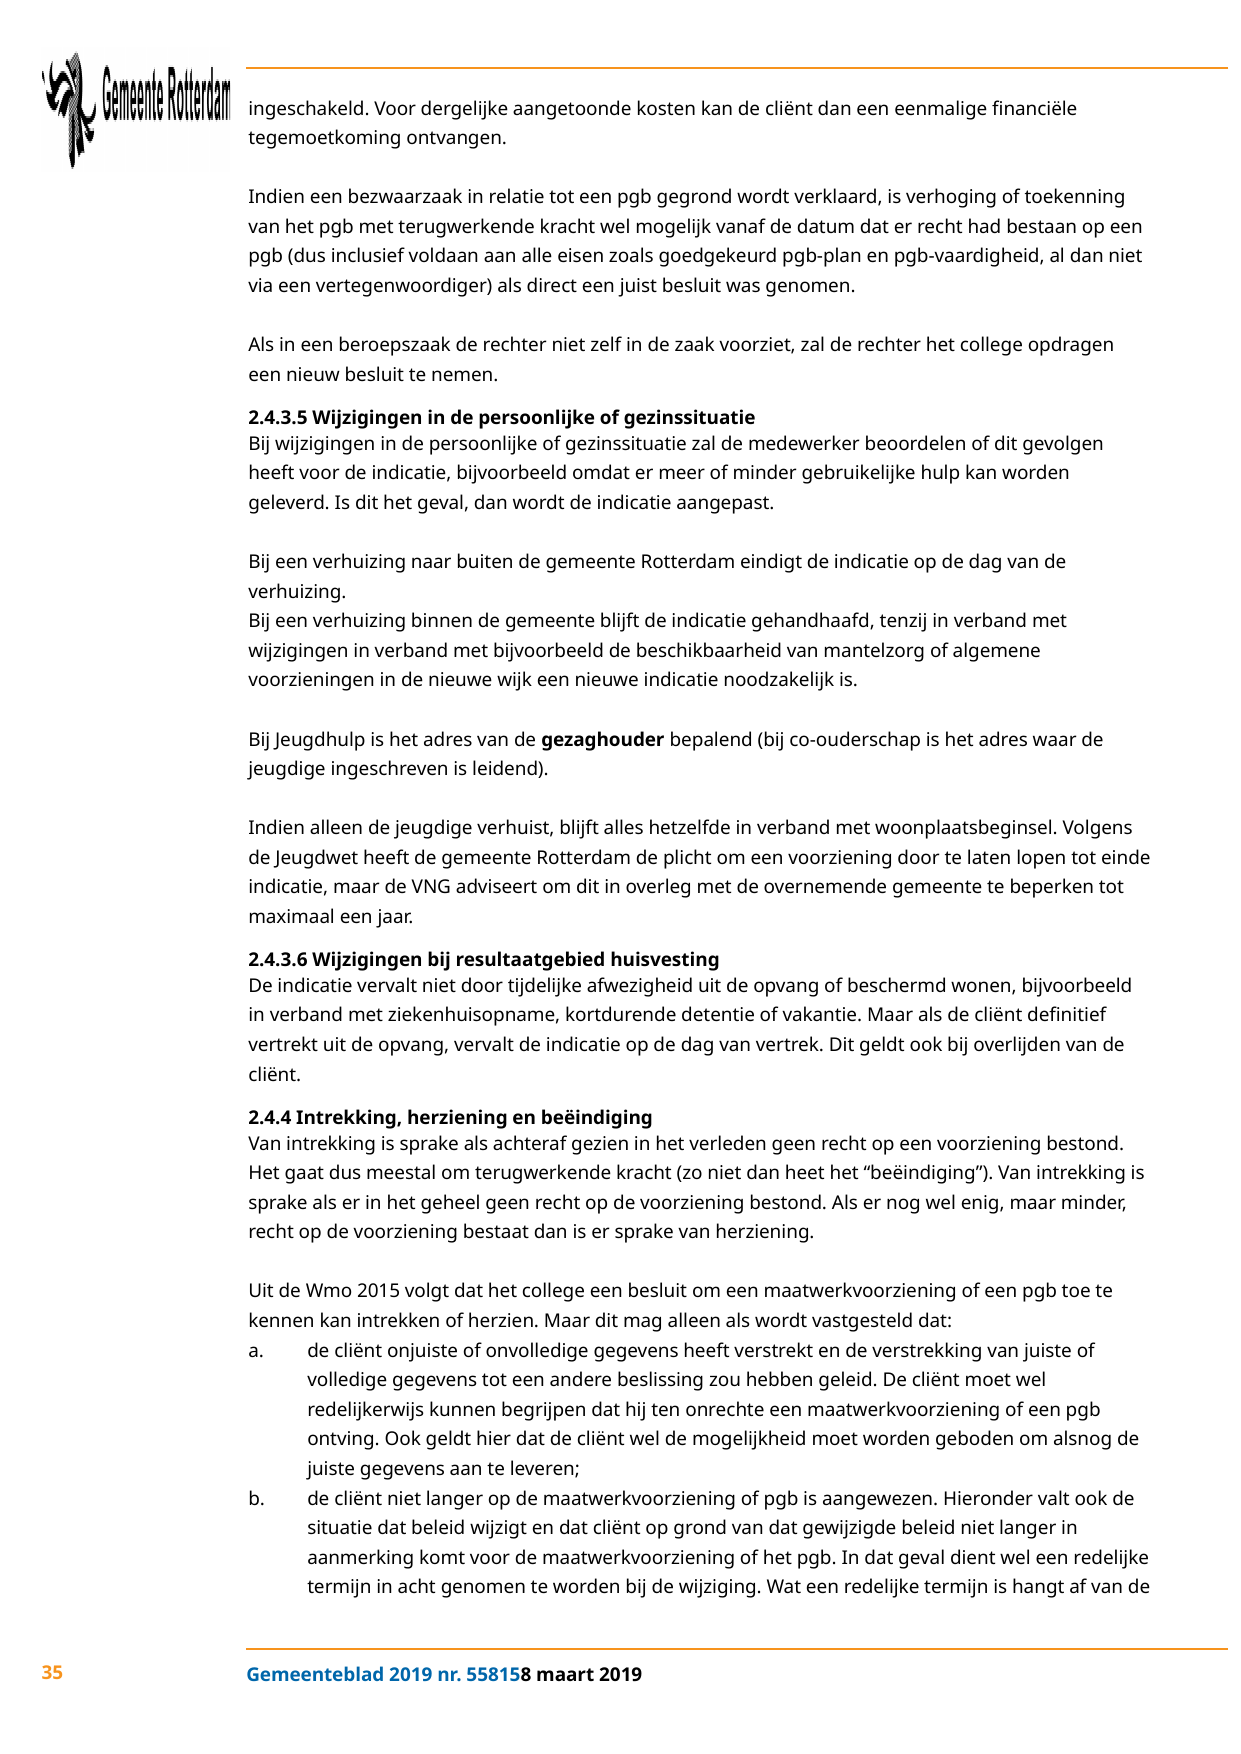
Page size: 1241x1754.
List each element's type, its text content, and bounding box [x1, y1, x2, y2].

text 2.4.3.6 Wijzigingen bij resultaatgebied huisvesting [248, 946, 1152, 972]
text Van intrekking is sprake als achteraf gezien in het verleden geen recht op een voorziening bestond. Het gaat dus meestal om terugwerkende kracht (zo niet dan heet het “beëindiging”). Van intrekking is sprake als er in het geheel geen recht op de voorziening bestond. Als er nog wel enig, maar minder, recht op de voorziening bestaat dan is er sprake van herziening. [248, 1130, 1152, 1244]
list de cliënt niet langer op de maatwerkvoorziening of pgb is aangewezen. Hieronder valt ook de situatie dat beleid wijzigt en dat cliënt op grond van dat gewijzigde beleid niet langer in aanmerking komt voor de maatwerkvoorziening of het pgb. In dat geval dient wel een redelijke termijn in acht genomen te worden bij de wijziging. Wat een redelijke termijn is hangt af van de [248, 1485, 1152, 1599]
text ingeschakeld. Voor dergelijke aangetoonde kosten kan de cliënt dan een eenmalige financiële tegemoetkoming ontvangen. [248, 95, 1152, 150]
text Als in een beroepszaak de rechter niet zelf in de zaak voorziet, zal de rechter het college opdragen een nieuw besluit te nemen. [248, 331, 1152, 387]
text Bij een verhuizing naar buiten de gemeente Rotterdam eindigt de indicatie op de dag van de verhuizing. [248, 548, 1152, 603]
text Uit de Wmo 2015 volgt dat het college een besluit om een maatwerkvoorziening of een pgb toe te kennen kan intrekken of herzien. Maar dit mag alleen als wordt vastgesteld dat: [248, 1278, 1152, 1333]
text Bij een verhuizing binnen de gemeente blijft de indicatie gehandhaafd, tenzij in verband met wijzigingen in verband met bijvoorbeeld de beschikbaarheid van mantelzorg of algemene voorzieningen in de nieuwe wijk een nieuwe indicatie noodzakelijk is. [248, 607, 1152, 692]
text Indien alleen de jeugdige verhuist, blijft alles hetzelfde in verband met woonplaatsbeginsel. Volgens de Jeugdwet heeft de gemeente Rotterdam de plicht om een voorziening door te laten lopen tot einde indicatie, maar de VNG adviseert om dit in overleg met de overnemende gemeente te beperken tot maximaal een jaar. [248, 814, 1152, 929]
text De indicatie vervalt niet door tijdelijke afwezigheid uit de opvang of beschermd wonen, bijvoorbeeld in verband met ziekenhuisopname, kortdurende detentie of vakantie. Maar als de cliënt definitief vertrekt uit de opvang, vervalt de indicatie op de dag van vertrek. Dit geldt ook bij overlijden van de cliënt. [248, 972, 1152, 1087]
text Indien een bezwaarzaak in relatie tot een pgb gegrond wordt verklaard, is verhoging of toekenning van het pgb met terugwerkende kracht wel mogelijk vanaf de datum dat er recht had bestaan op een pgb (dus inclusief voldaan aan alle eisen zoals goedgekeurd pgb-plan en pgb-vaardigheid, al dan niet via een vertegenwoordiger) als direct een juist besluit was genomen. [248, 183, 1152, 298]
text Bij wijzigingen in de persoonlijke of gezinssituatie zal de medewerker beoordelen of dit gevolgen heeft voor de indicatie, bijvoorbeeld omdat er meer of minder gebruikelijke hulp kan worden geleverd. Is dit het geval, dan wordt de indicatie aangepast. [248, 430, 1152, 515]
text 2.4.3.5 Wijzigingen in de persoonlijke of gezinssituatie [248, 404, 1152, 430]
text 2.4.4 Intrekking, herziening en beëindiging [248, 1104, 1152, 1130]
picture [41, 47, 231, 172]
list de cliënt onjuiste of onvolledige gegevens heeft verstrekt en de verstrekking van juiste of volledige gegevens tot een andere beslissing zou hebben geleid. De cliënt moet wel redelijkerwijs kunnen begrijpen dat hij ten onrechte een maatwerkvoorziening of een pgb ontving. Ook geldt hier dat de cliënt wel de mogelijkheid moet worden geboden om alsnog de juiste gegevens aan te leveren; [248, 1337, 1152, 1481]
text Bij Jeugdhulp is het adres van de gezaghouder bepalend (bij co-ouderschap is het adres waar de jeugdige ingeschreven is leidend). [248, 726, 1152, 781]
